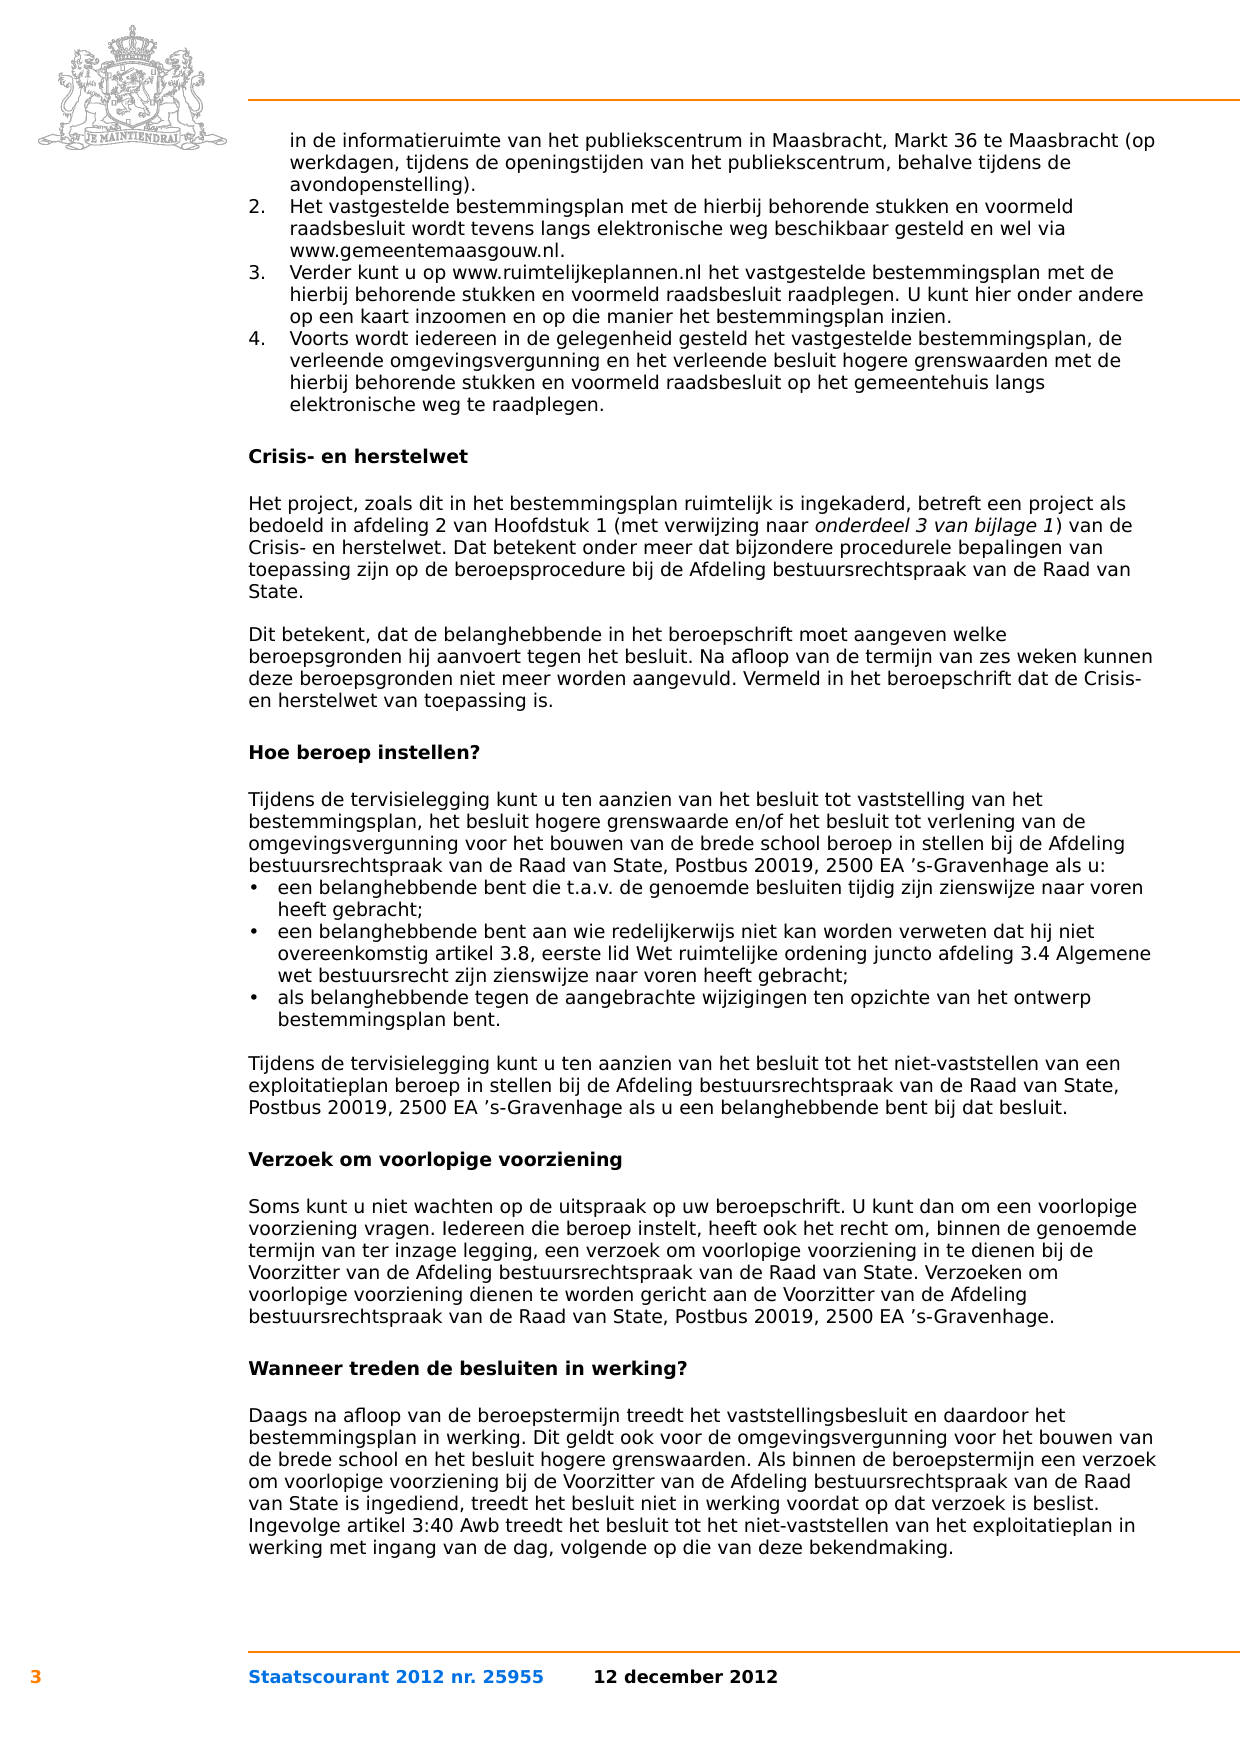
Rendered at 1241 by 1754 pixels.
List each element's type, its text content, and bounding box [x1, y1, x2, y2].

text in de informatieruimte van het publiekscentrum in Maasbracht, Markt 36 te Maasbracht (op werkdagen, tijdens de openingstijden van het publiekscentrum, behalve tijdens de avondopenstelling). [248, 130, 1163, 196]
text Ingevolge artikel 3:40 Awb treedt het besluit tot het niet-vaststellen van het exploitatieplan in werking met ingang van de dag, volgende op die van deze bekendmaking. [248, 1514, 1163, 1558]
text • als belanghebbende tegen de aangebrachte wijzigingen ten opzichte van het ontwerp bestemmingsplan bent. [248, 987, 1163, 1031]
text • een belanghebbende bent die t.a.v. de genoemde besluiten tijdig zijn zienswijze naar voren heeft gebracht; [248, 877, 1163, 921]
subtitle Verzoek om voorlopige voorziening [248, 1149, 1163, 1171]
text Het project, zoals dit in het bestemmingsplan ruimtelijk is ingekaderd, betreft een project als bedoeld in afdeling 2 van Hoofdstuk 1 (met verwijzing naar onderdeel 3 van bijlage 1) van de Crisis- en herstelwet. Dat betekent onder meer dat bijzondere procedurele bepalingen van toepassing zijn op de beroepsprocedure bij de Afdeling bestuursrechtspraak van de Raad van State. [248, 493, 1163, 602]
text Tijdens de tervisielegging kunt u ten aanzien van het besluit tot het niet-vaststellen van een exploitatieplan beroep in stellen bij de Afdeling bestuursrechtspraak van de Raad van State, Postbus 20019, 2500 EA ’s-Gravenhage als u een belanghebbende bent bij dat besluit. [248, 1053, 1163, 1119]
text Dit betekent, dat de belanghebbende in het beroepschrift moet aangeven welke beroepsgronden hij aanvoert tegen het besluit. Na afloop van de termijn van zes weken kunnen deze beroepsgronden niet meer worden aangevuld. Vermeld in het beroepschrift dat de Crisis- en herstelwet van toepassing is. [248, 624, 1163, 712]
text • een belanghebbende bent aan wie redelijkerwijs niet kan worden verweten dat hij niet overeenkomstig artikel 3.8, eerste lid Wet ruimtelijke ordening juncto afdeling 3.4 Algemene wet bestuursrecht zijn zienswijze naar voren heeft gebracht; [248, 921, 1163, 987]
picture [38, 25, 227, 150]
subtitle Wanneer treden de besluiten in werking? [248, 1358, 1163, 1380]
subtitle Hoe beroep instellen? [248, 742, 1163, 764]
text 4. Voorts wordt iedereen in de gelegenheid gesteld het vastgestelde bestemmingsplan, de verleende omgevingsvergunning en het verleende besluit hogere grenswaarden met de hierbij behorende stukken en voormeld raadsbesluit op het gemeentehuis langs elektronische weg te raadplegen. [248, 328, 1163, 416]
text Tijdens de tervisielegging kunt u ten aanzien van het besluit tot vaststelling van het bestemmingsplan, het besluit hogere grenswaarde en/of het besluit tot verlening van de omgevingsvergunning voor het bouwen van de brede school beroep in stellen bij de Afdeling bestuursrechtspraak van de Raad van State, Postbus 20019, 2500 EA ’s-Gravenhage als u: [248, 789, 1163, 877]
text Soms kunt u niet wachten op de uitspraak op uw beroepschrift. U kunt dan om een voorlopige voorziening vragen. Iedereen die beroep instelt, heeft ook het recht om, binnen de genoemde termijn van ter inzage legging, een verzoek om voorlopige voorziening in te dienen bij de Voorzitter van de Afdeling bestuursrechtspraak van de Raad van State. Verzoeken om voorlopige voorziening dienen te worden gericht aan de Voorzitter van de Afdeling bestuursrechtspraak van de Raad van State, Postbus 20019, 2500 EA ’s-Gravenhage. [248, 1196, 1163, 1328]
subtitle Crisis- en herstelwet [248, 446, 1163, 468]
text 3. Verder kunt u op www.ruimtelijkeplannen.nl het vastgestelde bestemmingsplan met de hierbij behorende stukken en voormeld raadsbesluit raadplegen. U kunt hier onder andere op een kaart inzoomen en op die manier het bestemmingsplan inzien. [248, 262, 1163, 328]
text 2. Het vastgestelde bestemmingsplan met de hierbij behorende stukken en voormeld raadsbesluit wordt tevens langs elektronische weg beschikbaar gesteld en wel via www.gemeentemaasgouw.nl. [248, 196, 1163, 262]
text Daags na afloop van de beroepstermijn treedt het vaststellingsbesluit en daardoor het bestemmingsplan in werking. Dit geldt ook voor de omgevingsvergunning voor het bouwen van de brede school en het besluit hogere grenswaarden. Als binnen de beroepstermijn een verzoek om voorlopige voorziening bij de Voorzitter van de Afdeling bestuursrechtspraak van de Raad van State is ingediend, treedt het besluit niet in werking voordat op dat verzoek is beslist. [248, 1405, 1163, 1514]
